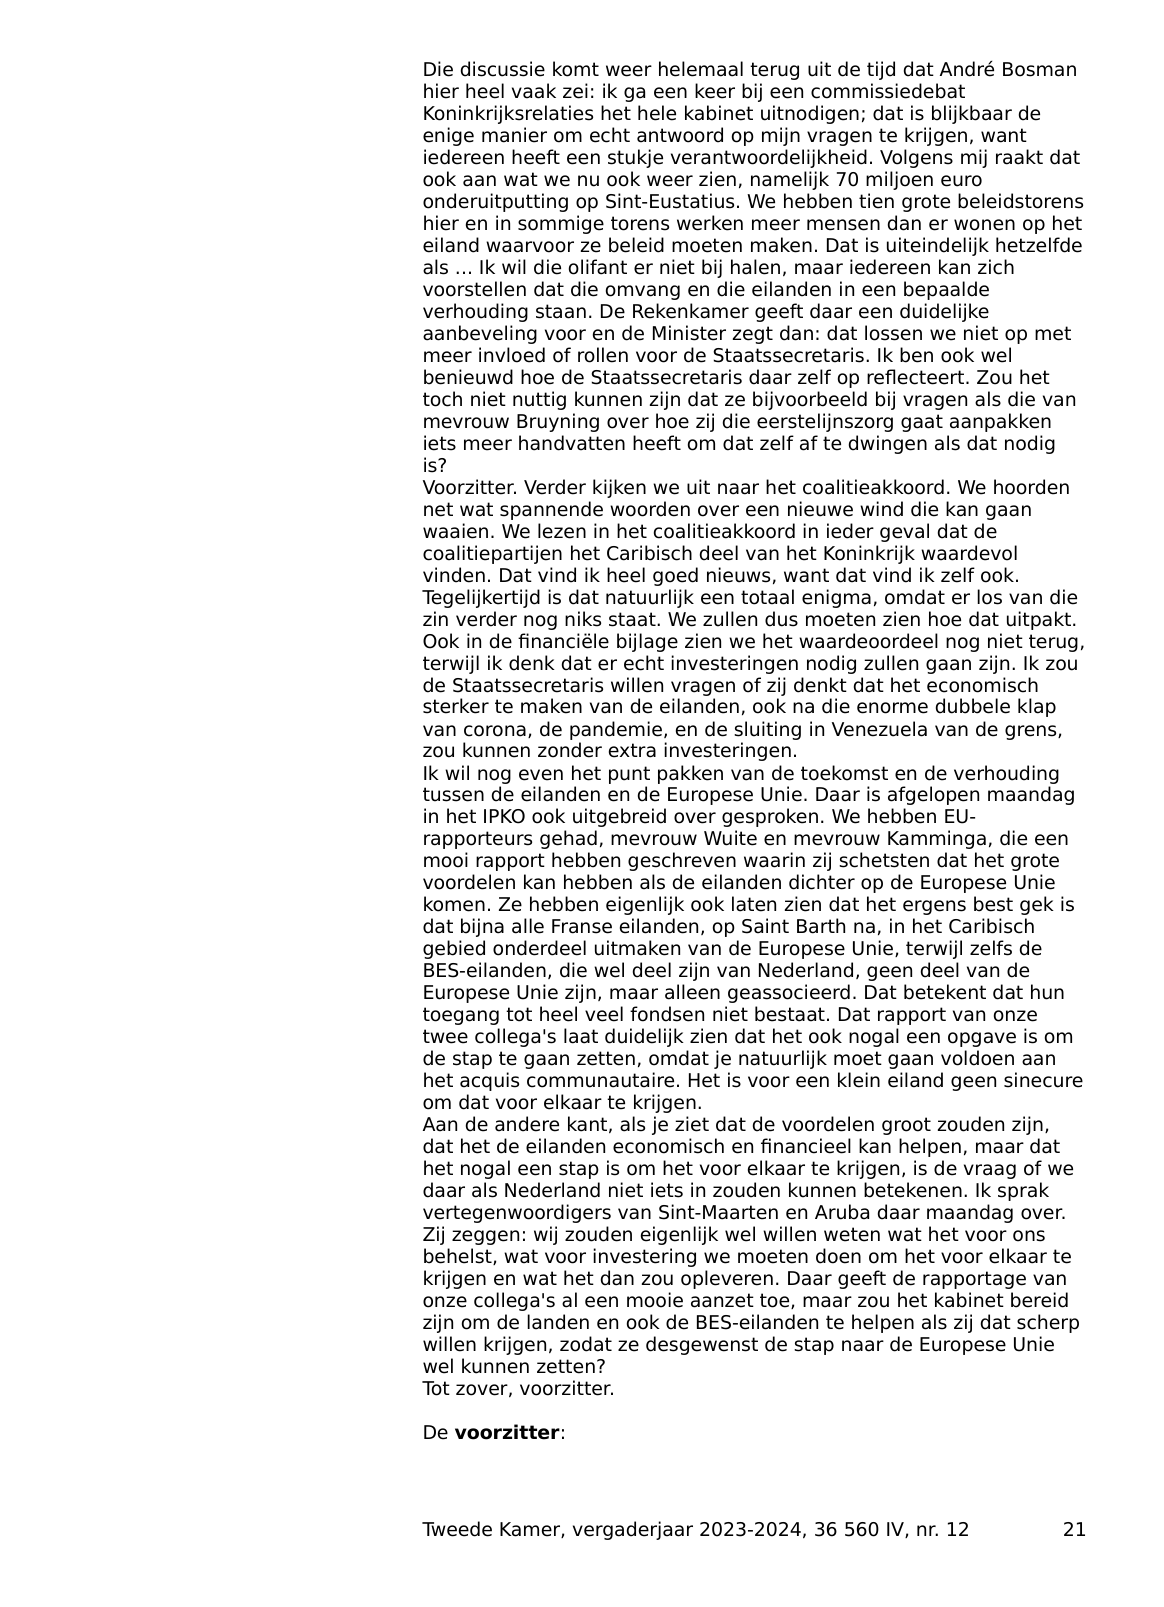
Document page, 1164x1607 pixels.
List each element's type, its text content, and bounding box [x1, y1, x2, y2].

text Tot zover, voorzitter. [422, 1378, 1087, 1400]
text Die discussie komt weer helemaal terug uit de tijd dat André Bosman hier heel vaak zei: ik ga een keer bij een commissiedebat Koninkrijksrelaties het hele kabinet uitnodigen; dat is blijkbaar de enige manier om echt antwoord op mijn vragen te krijgen, want iedereen heeft een stukje verantwoordelijkheid. Volgens mij raakt dat ook aan wat we nu ook weer zien, namelijk 70 miljoen euro onderuitputting op Sint-Eustatius. We hebben tien grote beleidstorens hier en in sommige torens werken meer mensen dan er wonen op het eiland waarvoor ze beleid moeten maken. Dat is uiteindelijk hetzelfde als ... Ik wil die olifant er niet bij halen, maar iedereen kan zich voorstellen dat die omvang en die eilanden in een bepaalde verhouding staan. De Rekenkamer geeft daar een duidelijke aanbeveling voor en de Minister zegt dan: dat lossen we niet op met meer invloed of rollen voor de Staatssecretaris. Ik ben ook wel benieuwd hoe de Staatssecretaris daar zelf op reflecteert. Zou het toch niet nuttig kunnen zijn dat ze bijvoorbeeld bij vragen als die van mevrouw Bruyning over hoe zij die eerstelijnszorg gaat aanpakken iets meer handvatten heeft om dat zelf af te dwingen als dat nodig is? [422, 59, 1087, 477]
text De voorzitter: [422, 1422, 1087, 1444]
text Voorzitter. Verder kijken we uit naar het coalitieakkoord. We hoorden net wat spannende woorden over een nieuwe wind die kan gaan waaien. We lezen in het coalitieakkoord in ieder geval dat de coalitiepartijen het Caribisch deel van het Koninkrijk waardevol vinden. Dat vind ik heel goed nieuws, want dat vind ik zelf ook. Tegelijkertijd is dat natuurlijk een totaal enigma, omdat er los van die zin verder nog niks staat. We zullen dus moeten zien hoe dat uitpakt. Ook in de financiële bijlage zien we het waardeoordeel nog niet terug, terwijl ik denk dat er echt investeringen nodig zullen gaan zijn. Ik zou de Staatssecretaris willen vragen of zij denkt dat het economisch sterker te maken van de eilanden, ook na die enorme dubbele klap van corona, de pandemie, en de sluiting in Venezuela van de grens, zou kunnen zonder extra investeringen. [422, 477, 1087, 762]
text Ik wil nog even het punt pakken van de toekomst en de verhouding tussen de eilanden en de Europese Unie. Daar is afgelopen maandag in het IPKO ook uitgebreid over gesproken. We hebben EU-rapporteurs gehad, mevrouw Wuite en mevrouw Kamminga, die een mooi rapport hebben geschreven waarin zij schetsten dat het grote voordelen kan hebben als de eilanden dichter op de Europese Unie komen. Ze hebben eigenlijk ook laten zien dat het ergens best gek is dat bijna alle Franse eilanden, op Saint Barth na, in het Caribisch gebied onderdeel uitmaken van de Europese Unie, terwijl zelfs de BES-eilanden, die wel deel zijn van Nederland, geen deel van de Europese Unie zijn, maar alleen geassocieerd. Dat betekent dat hun toegang tot heel veel fondsen niet bestaat. Dat rapport van onze twee collega's laat duidelijk zien dat het ook nogal een opgave is om de stap te gaan zetten, omdat je natuurlijk moet gaan voldoen aan het acquis communautaire. Het is voor een klein eiland geen sinecure om dat voor elkaar te krijgen. [422, 762, 1087, 1114]
text Aan de andere kant, als je ziet dat de voordelen groot zouden zijn, dat het de eilanden economisch en financieel kan helpen, maar dat het nogal een stap is om het voor elkaar te krijgen, is de vraag of we daar als Nederland niet iets in zouden kunnen betekenen. Ik sprak vertegenwoordigers van Sint-Maarten en Aruba daar maandag over. Zij zeggen: wij zouden eigenlijk wel willen weten wat het voor ons behelst, wat voor investering we moeten doen om het voor elkaar te krijgen en wat het dan zou opleveren. Daar geeft de rapportage van onze collega's al een mooie aanzet toe, maar zou het kabinet bereid zijn om de landen en ook de BES-eilanden te helpen als zij dat scherp willen krijgen, zodat ze desgewenst de stap naar de Europese Unie wel kunnen zetten? [422, 1114, 1087, 1378]
